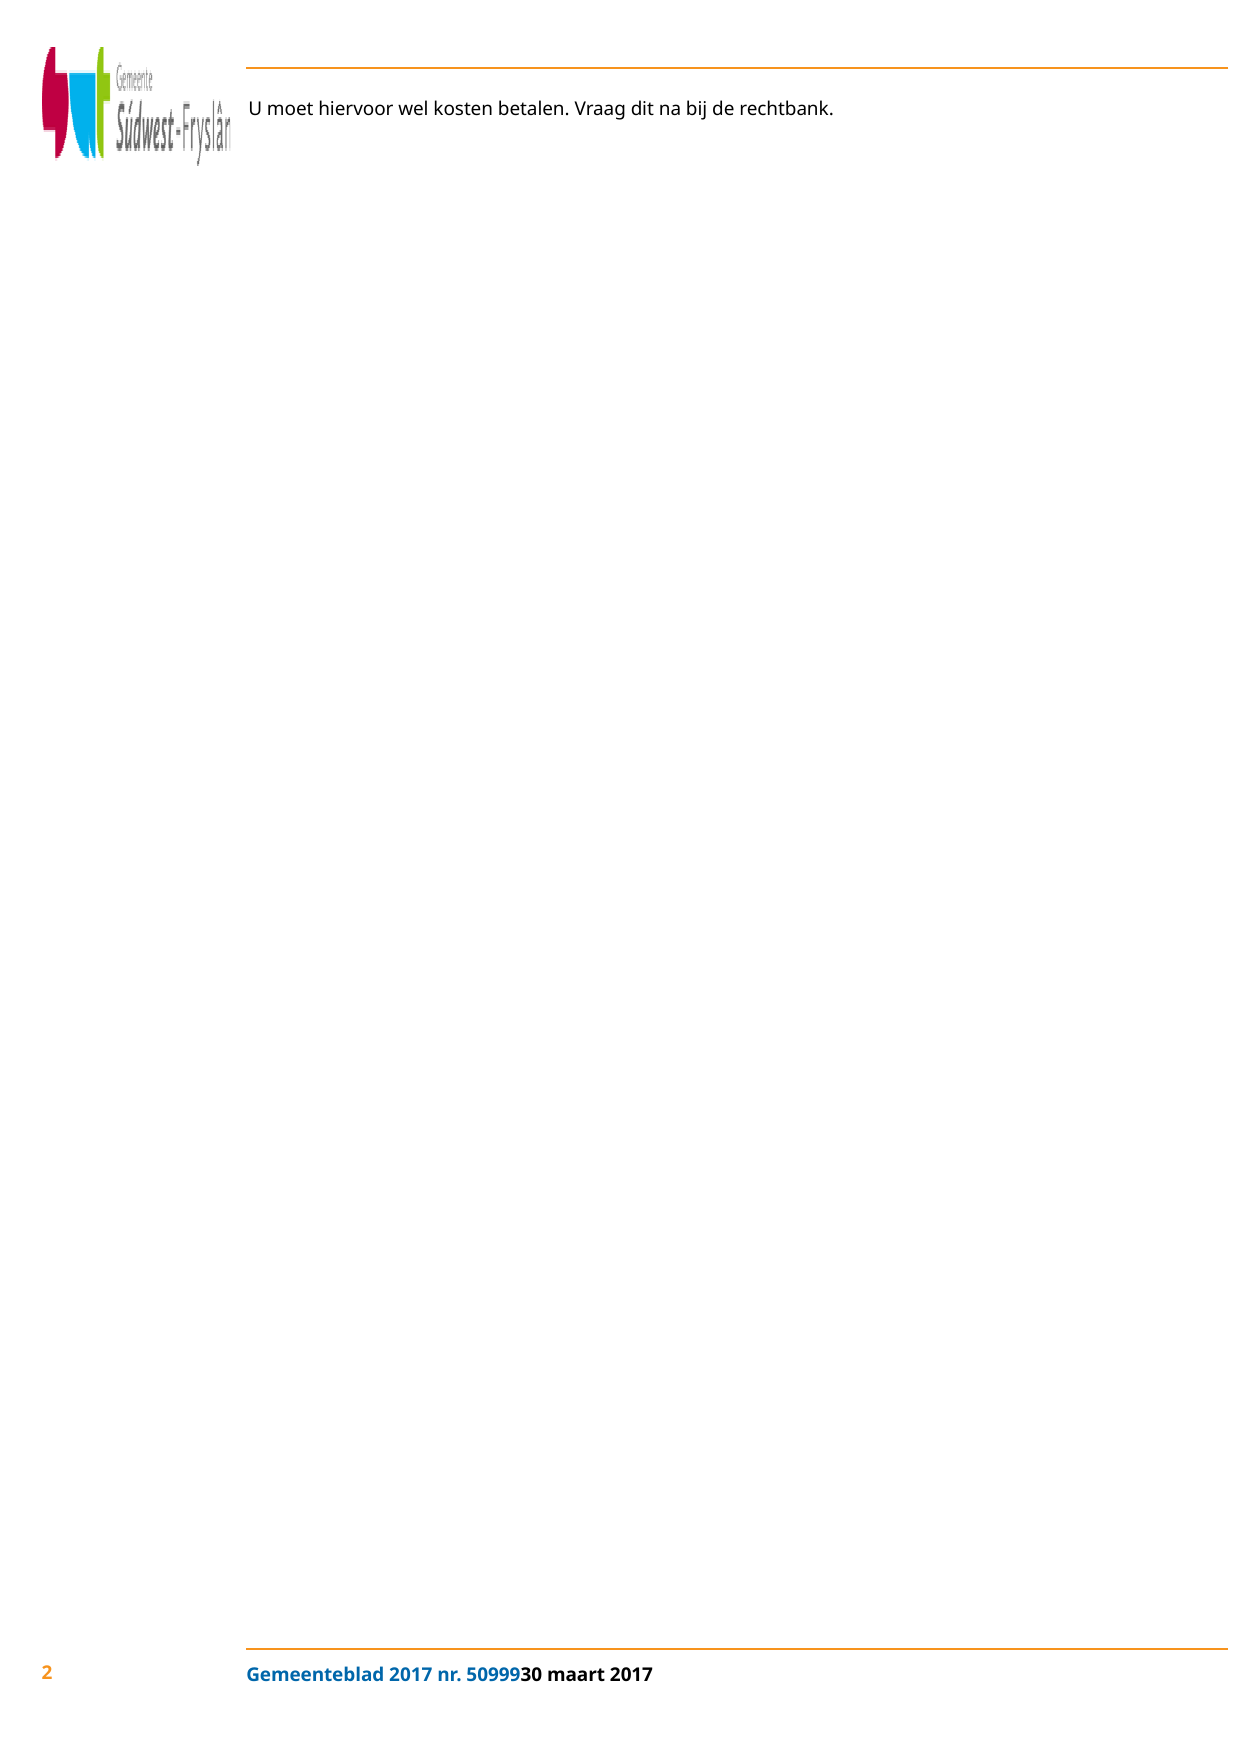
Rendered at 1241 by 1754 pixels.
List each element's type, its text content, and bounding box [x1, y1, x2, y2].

text U moet hiervoor wel kosten betalen. Vraag dit na bij de rechtbank. [248, 95, 1152, 121]
picture [41, 47, 231, 172]
